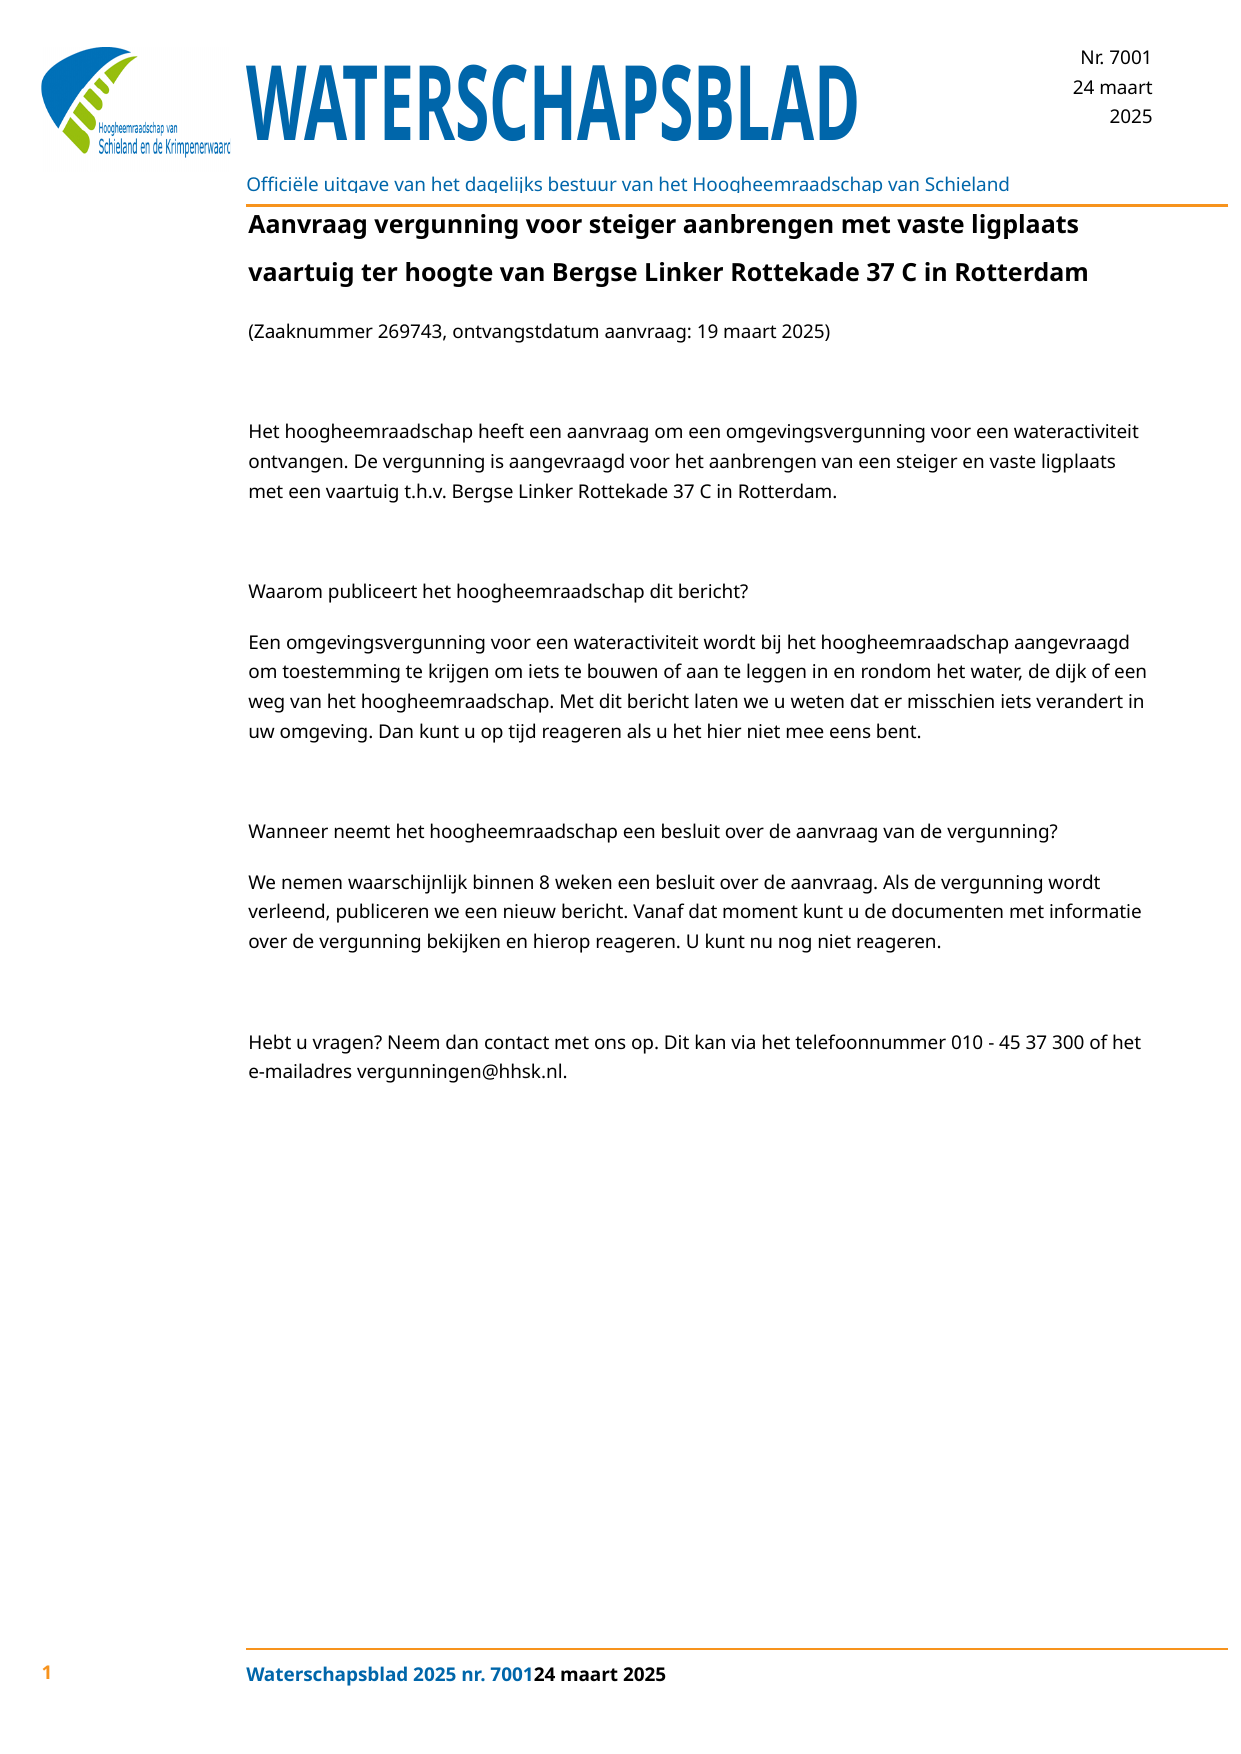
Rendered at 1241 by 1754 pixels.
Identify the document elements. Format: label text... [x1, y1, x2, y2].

text We nemen waarschijnlijk binnen 8 weken een besluit over de aanvraag. Als de vergunning wordt verleend, publiceren we een nieuw bericht. Vanaf dat moment kunt u de documenten met informatie over de vergunning bekijken en hierop reageren. U kunt nu nog niet reageren. [248, 869, 1152, 954]
text Waarom publiceert het hoogheemraadschap dit bericht? [248, 579, 1152, 604]
text Aanvraag vergunning voor steiger aanbrengen met vaste ligplaats vaartuig ter hoogte van Bergse Linker Rottekade 37 C in Rotterdam [248, 207, 1152, 288]
picture [41, 47, 231, 172]
text Hebt u vragen? Neem dan contact met ons op. Dit kan via het telefoonnummer 010 - 45 37 300 of het e-mailadres vergunningen@hhsk.nl. [248, 1029, 1152, 1084]
text Het hoogheemraadschap heeft een aanvraag om een omgevingsvergunning voor een wateractiviteit ontvangen. De vergunning is aangevraagd voor het aanbrengen van een steiger en vaste ligplaats met een vaartuig t.h.v. Bergse Linker Rottekade 37 C in Rotterdam. [248, 419, 1152, 504]
text Een omgevingsvergunning voor een wateractiviteit wordt bij het hoogheemraadschap aangevraagd om toestemming te krijgen om iets te bouwen of aan te leggen in en rondom het water, de dijk of een weg van het hoogheemraadschap. Met dit bericht laten we u weten dat er misschien iets verandert in uw omgeving. Dan kunt u op tijd reageren als u het hier niet mee eens bent. [248, 629, 1152, 744]
text Wanneer neemt het hoogheemraadschap een besluit over de aanvraag van de vergunning? [248, 819, 1152, 844]
text (Zaaknummer 269743, ontvangstdatum aanvraag: 19 maart 2025) [248, 318, 1152, 344]
